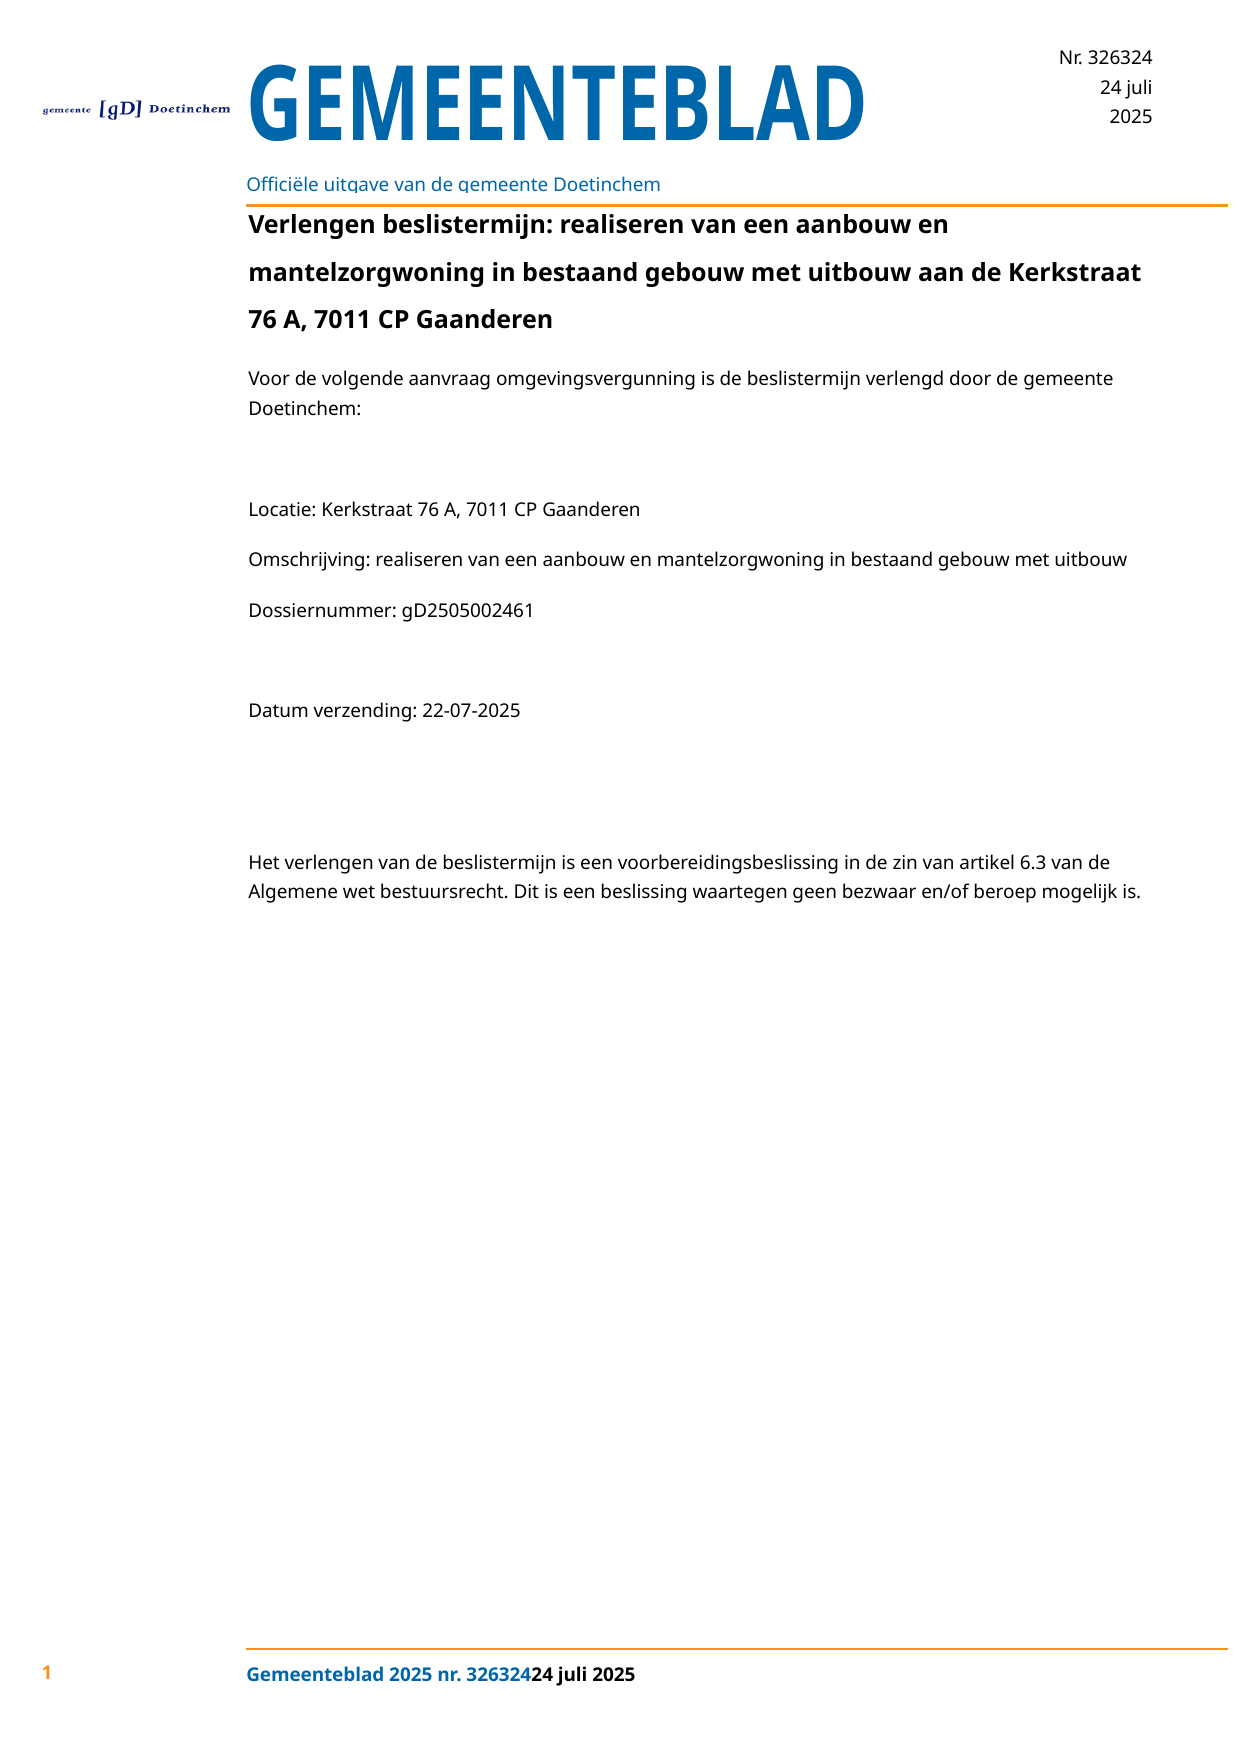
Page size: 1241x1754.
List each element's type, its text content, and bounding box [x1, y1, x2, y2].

picture [41, 47, 231, 172]
text Omschrijving: realiseren van een aanbouw en mantelzorgwoning in bestaand gebouw met uitbouw [248, 546, 1152, 572]
text Het verlengen van de beslistermijn is een voorbereidingsbeslissing in de zin van artikel 6.3 van de Algemene wet bestuursrecht. Dit is een beslissing waartegen geen bezwaar en/of beroep mogelijk is. [248, 849, 1152, 904]
text Verlengen beslistermijn: realiseren van een aanbouw en mantelzorgwoning in bestaand gebouw met uitbouw aan de Kerkstraat 76 A, 7011 CP Gaanderen [248, 207, 1152, 336]
text Locatie: Kerkstraat 76 A, 7011 CP Gaanderen [248, 496, 1152, 522]
text Voor de volgende aanvraag omgevingsvergunning is de beslistermijn verlengd door de gemeente Doetinchem: [248, 366, 1152, 421]
text Datum verzending: 22-07-2025 [248, 698, 1152, 723]
text Dossiernummer: gD2505002461 [248, 597, 1152, 622]
